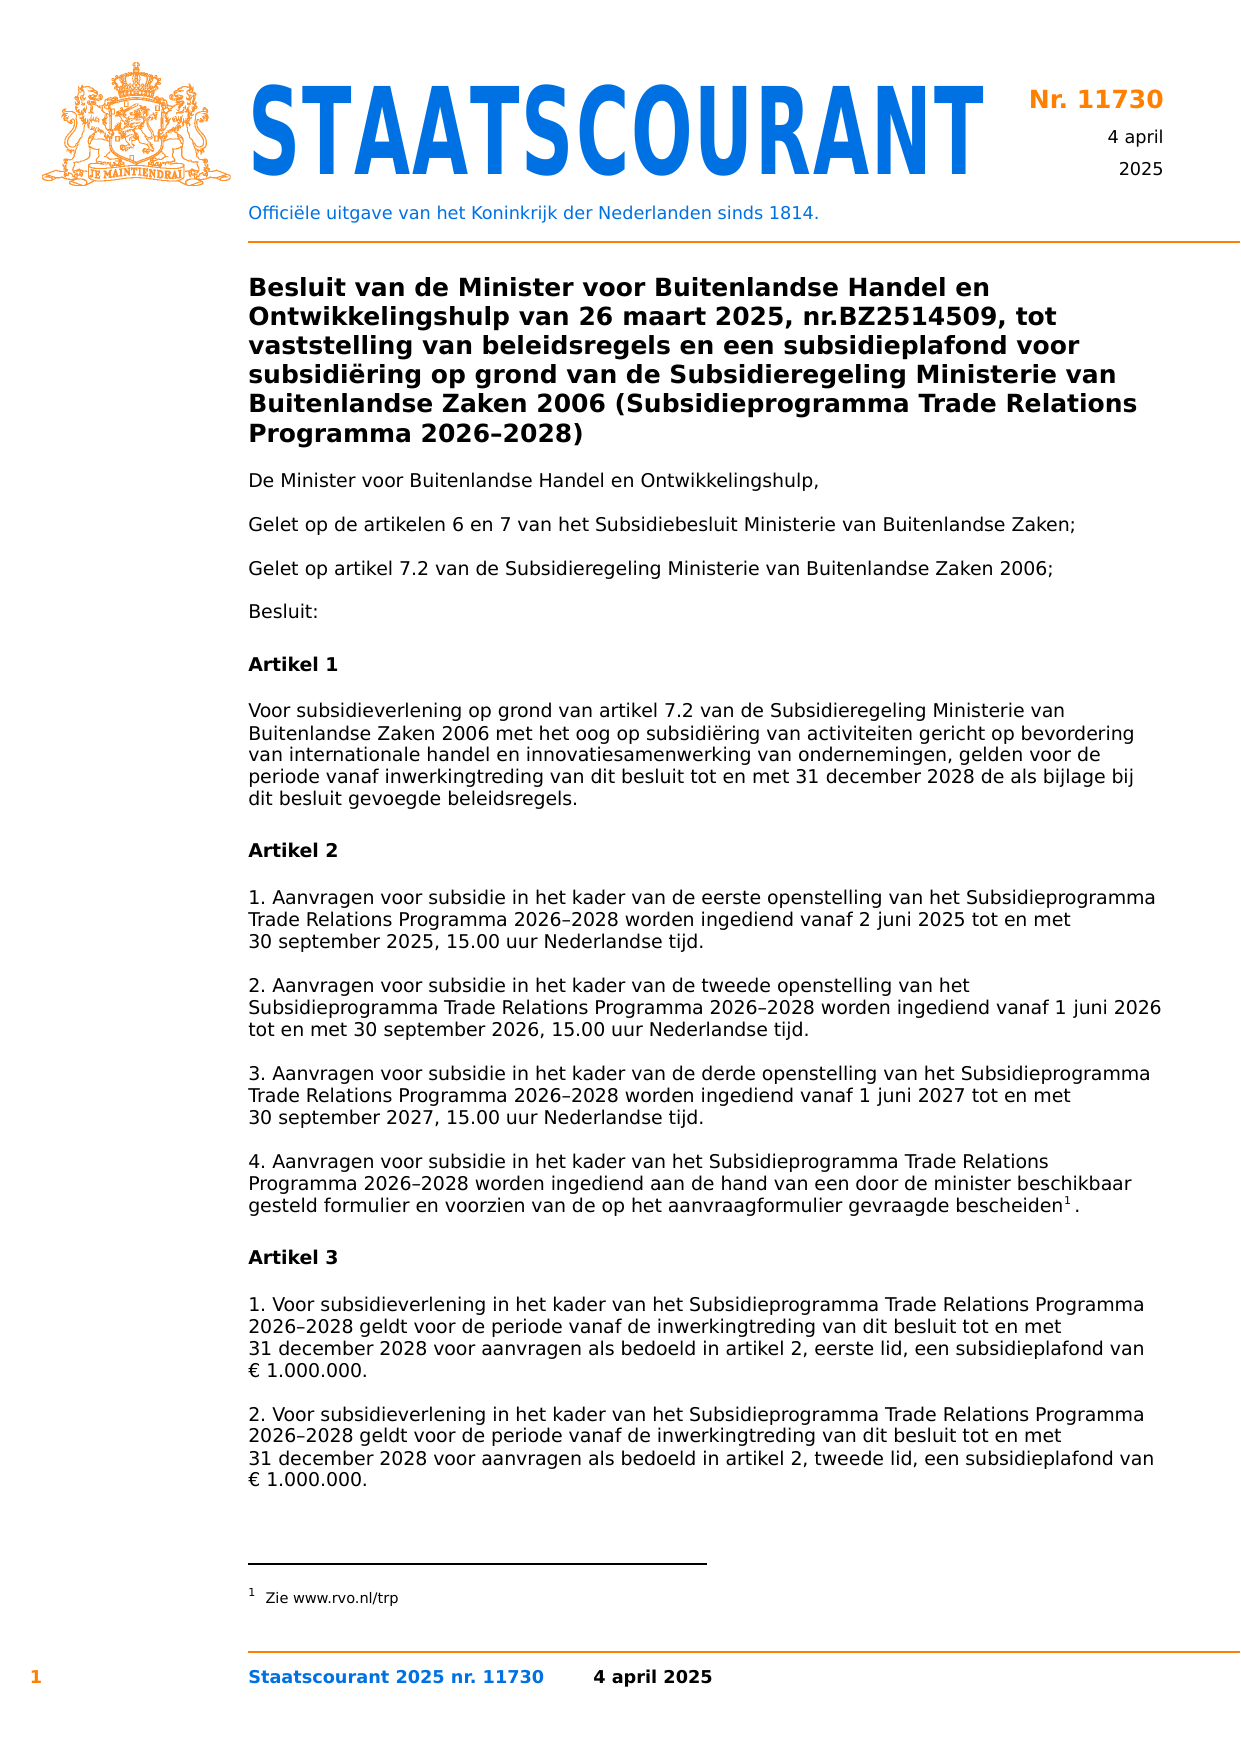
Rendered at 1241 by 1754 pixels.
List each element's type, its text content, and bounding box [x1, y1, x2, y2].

table_cell 2025 [998, 153, 1240, 203]
text 2. Aanvragen voor subsidie in het kader van de tweede openstelling van het Subsidieprogramma Trade Relations Programma 2026–2028 worden ingediend vanaf 1 juni 2026 tot en met 30 september 2026, 15.00 uur Nederlandse tijd. [248, 975, 1163, 1041]
picture [41, 62, 231, 186]
table_cell Officiële uitgave van het Koninkrijk der Nederlanden sinds 1814. [248, 203, 1240, 241]
text Zie www.rvo.nl/trp [248, 1586, 1163, 1608]
table_header [25, 62, 248, 241]
table_header STAATSCOURANT [248, 62, 998, 203]
text 3. Aanvragen voor subsidie in het kader van de derde openstelling van het Subsidieprogramma Trade Relations Programma 2026–2028 worden ingediend vanaf 1 juni 2027 tot en met 30 september 2027, 15.00 uur Nederlandse tijd. [248, 1063, 1163, 1129]
subtitle Artikel 1 [248, 653, 1163, 675]
text 1. Voor subsidieverlening in het kader van het Subsidieprogramma Trade Relations Programma 2026–2028 geldt voor de periode vanaf de inwerkingtreding van dit besluit tot en met 31 december 2028 voor aanvragen als bedoeld in artikel 2, eerste lid, een subsidieplafond van € 1.000.000. [248, 1294, 1163, 1382]
subtitle Artikel 2 [248, 840, 1163, 862]
text 2. Voor subsidieverlening in het kader van het Subsidieprogramma Trade Relations Programma 2026–2028 geldt voor de periode vanaf de inwerkingtreding van dit besluit tot en met 31 december 2028 voor aanvragen als bedoeld in artikel 2, tweede lid, een subsidieplafond van € 1.000.000. [248, 1403, 1163, 1491]
text 1. Aanvragen voor subsidie in het kader van de eerste openstelling van het Subsidieprogramma Trade Relations Programma 2026–2028 worden ingediend vanaf 2 juni 2025 tot en met 30 september 2025, 15.00 uur Nederlandse tijd. [248, 887, 1163, 953]
text 4. Aanvragen voor subsidie in het kader van het Subsidieprogramma Trade Relations Programma 2026–2028 worden ingediend aan de hand van een door de minister beschikbaar gesteld formulier en voorzien van de op het aanvraagformulier gevraagde bescheiden. [248, 1151, 1163, 1217]
text Gelet op de artikelen 6 en 7 van het Subsidiebesluit Ministerie van Buitenlandse Zaken; [248, 514, 1163, 536]
subtitle Artikel 3 [248, 1247, 1163, 1269]
text Gelet op artikel 7.2 van de Subsidieregeling Ministerie van Buitenlandse Zaken 2006; [248, 558, 1163, 579]
text De Minister voor Buitenlandse Handel en Ontwikkelingshulp, [248, 470, 1163, 492]
text Voor subsidieverlening op grond van artikel 7.2 van de Subsidieregeling Ministerie van Buitenlandse Zaken 2006 met het oog op subsidiëring van activiteiten gericht op bevordering van internationale handel en innovatiesamenwerking van ondernemingen, gelden voor de periode vanaf inwerkingtreding van dit besluit tot en met 31 december 2028 de als bijlage bij dit besluit gevoegde beleidsregels. [248, 700, 1163, 810]
table_cell 4 april [998, 121, 1240, 153]
text Besluit: [248, 601, 1163, 623]
table_header Nr. 11730 [998, 62, 1240, 121]
subtitle Besluit van de Minister voor Buitenlandse Handel en Ontwikkelingshulp van 26 maart 2025, nr.BZ2514509, tot vaststelling van beleidsregels en een subsidieplafond voor subsidiëring op grond van de Subsidieregeling Ministerie van Buitenlandse Zaken 2006 (Subsidieprogramma Trade Relations Programma 2026–2028) [248, 273, 1163, 448]
